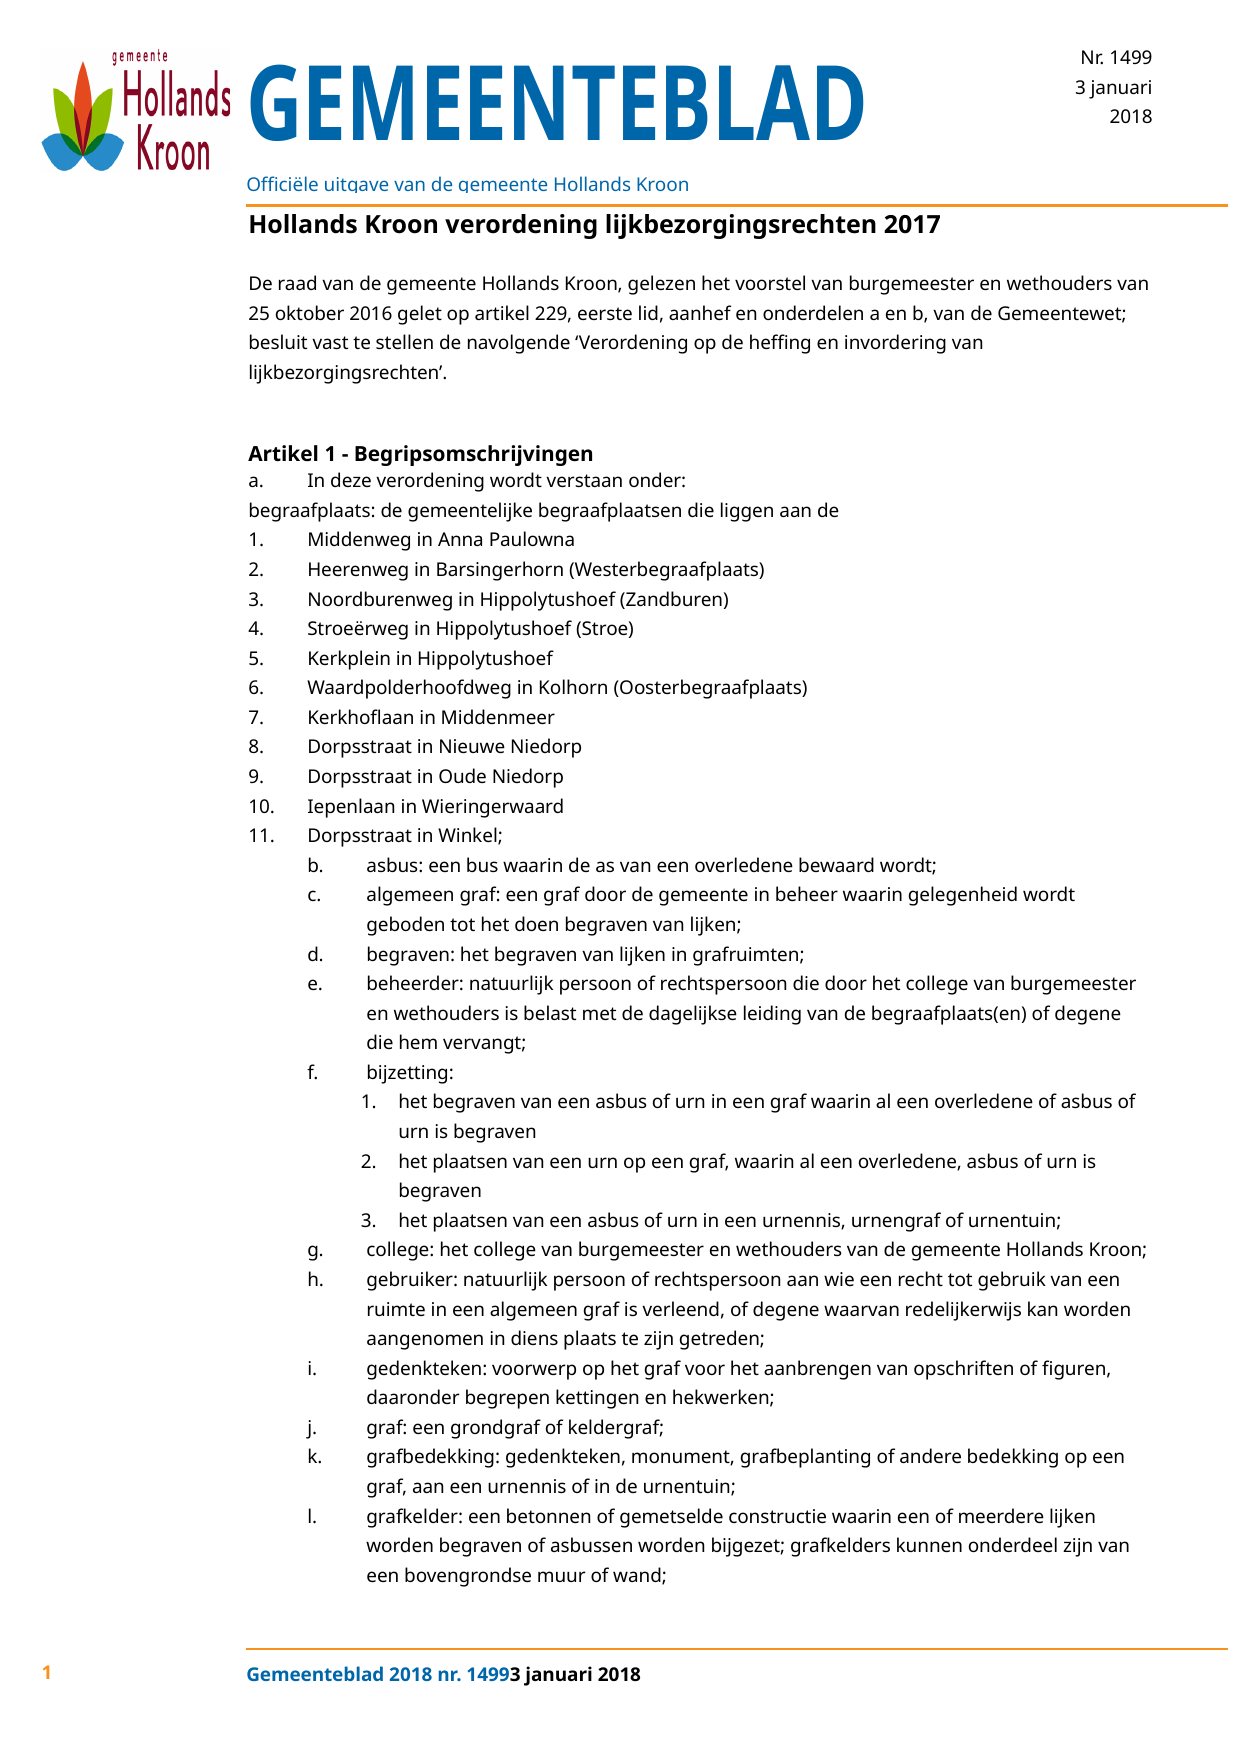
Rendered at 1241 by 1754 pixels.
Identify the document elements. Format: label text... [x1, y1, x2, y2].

list gebruiker: natuurlijk persoon of rechtspersoon aan wie een recht tot gebruik van een ruimte in een algemeen graf is verleend, of degene waarvan redelijkerwijs kan worden aangenomen in diens plaats te zijn getreden; [307, 1266, 1152, 1351]
list grafkelder: een betonnen of gemetselde constructie waarin een of meerdere lijken worden begraven of asbussen worden bijgezet; grafkelders kunnen onderdeel zijn van een bovengrondse muur of wand; [307, 1503, 1152, 1588]
list grafbedekking: gedenkteken, monument, grafbeplanting of andere bedekking op een graf, aan een urnennis of in de urnentuin; [307, 1444, 1152, 1499]
list Middenweg in Anna Paulowna [248, 527, 1152, 552]
list In deze verordening wordt verstaan onder: [248, 467, 1152, 493]
list beheerder: natuurlijk persoon of rechtspersoon die door het college van burgemeester en wethouders is belast met de dagelijkse leiding van de begraafplaats(en) of degene die hem vervangt; [307, 970, 1152, 1055]
list algemeen graf: een graf door de gemeente in beheer waarin gelegenheid wordt geboden tot het doen begraven van lijken; [307, 882, 1152, 937]
list Waardpolderhoofdweg in Kolhorn (Oosterbegraafplaats) [248, 674, 1152, 700]
text Hollands Kroon verordening lijkbezorgingsrechten 2017 [248, 207, 1152, 241]
list Stroeërweg in Hippolytushoef (Stroe) [248, 615, 1152, 641]
list graf: een grondgraf of keldergraf; [307, 1414, 1152, 1440]
picture [41, 47, 231, 172]
list Dorpsstraat in Oude Niedorp [248, 763, 1152, 789]
list asbus: een bus waarin de as van een overledene bewaard wordt; [307, 852, 1152, 878]
list Kerkhoflaan in Middenmeer [248, 704, 1152, 730]
list begraven: het begraven van lijken in grafruimten; [307, 941, 1152, 967]
list Noordburenweg in Hippolytushoef (Zandburen) [248, 586, 1152, 612]
text De raad van de gemeente Hollands Kroon, gelezen het voorstel van burgemeester en wethouders van 25 oktober 2016 gelet op artikel 229, eerste lid, aanhef en onderdelen a en b, van de Gemeentewet; besluit vast te stellen de navolgende ‘Verordening op de heffing en invordering van lijkbezorgingsrechten’. [248, 270, 1152, 385]
list het plaatsen van een urn op een graf, waarin al een overledene, asbus of urn is begraven [361, 1148, 1152, 1203]
list gedenkteken: voorwerp op het graf voor het aanbrengen van opschriften of figuren, daaronder begrepen kettingen en hekwerken; [307, 1355, 1152, 1410]
list bijzetting: [307, 1059, 1152, 1085]
list Dorpsstraat in Nieuwe Niedorp [248, 734, 1152, 759]
list Dorpsstraat in Winkel; [248, 822, 1152, 848]
list het plaatsen van een asbus of urn in een urnennis, urnengraf of urnentuin; [361, 1207, 1152, 1233]
text Artikel 1 - Begripsomschrijvingen [248, 439, 1152, 467]
list Heerenweg in Barsingerhorn (Westerbegraafplaats) [248, 556, 1152, 582]
list Kerkplein in Hippolytushoef [248, 645, 1152, 671]
list Iepenlaan in Wieringerwaard [248, 793, 1152, 819]
list college: het college van burgemeester en wethouders van de gemeente Hollands Kroon; [307, 1237, 1152, 1262]
list het begraven van een asbus of urn in een graf waarin al een overledene of asbus of urn is begraven [361, 1089, 1152, 1144]
text begraafplaats: de gemeentelijke begraafplaatsen die liggen aan de [248, 497, 1152, 523]
